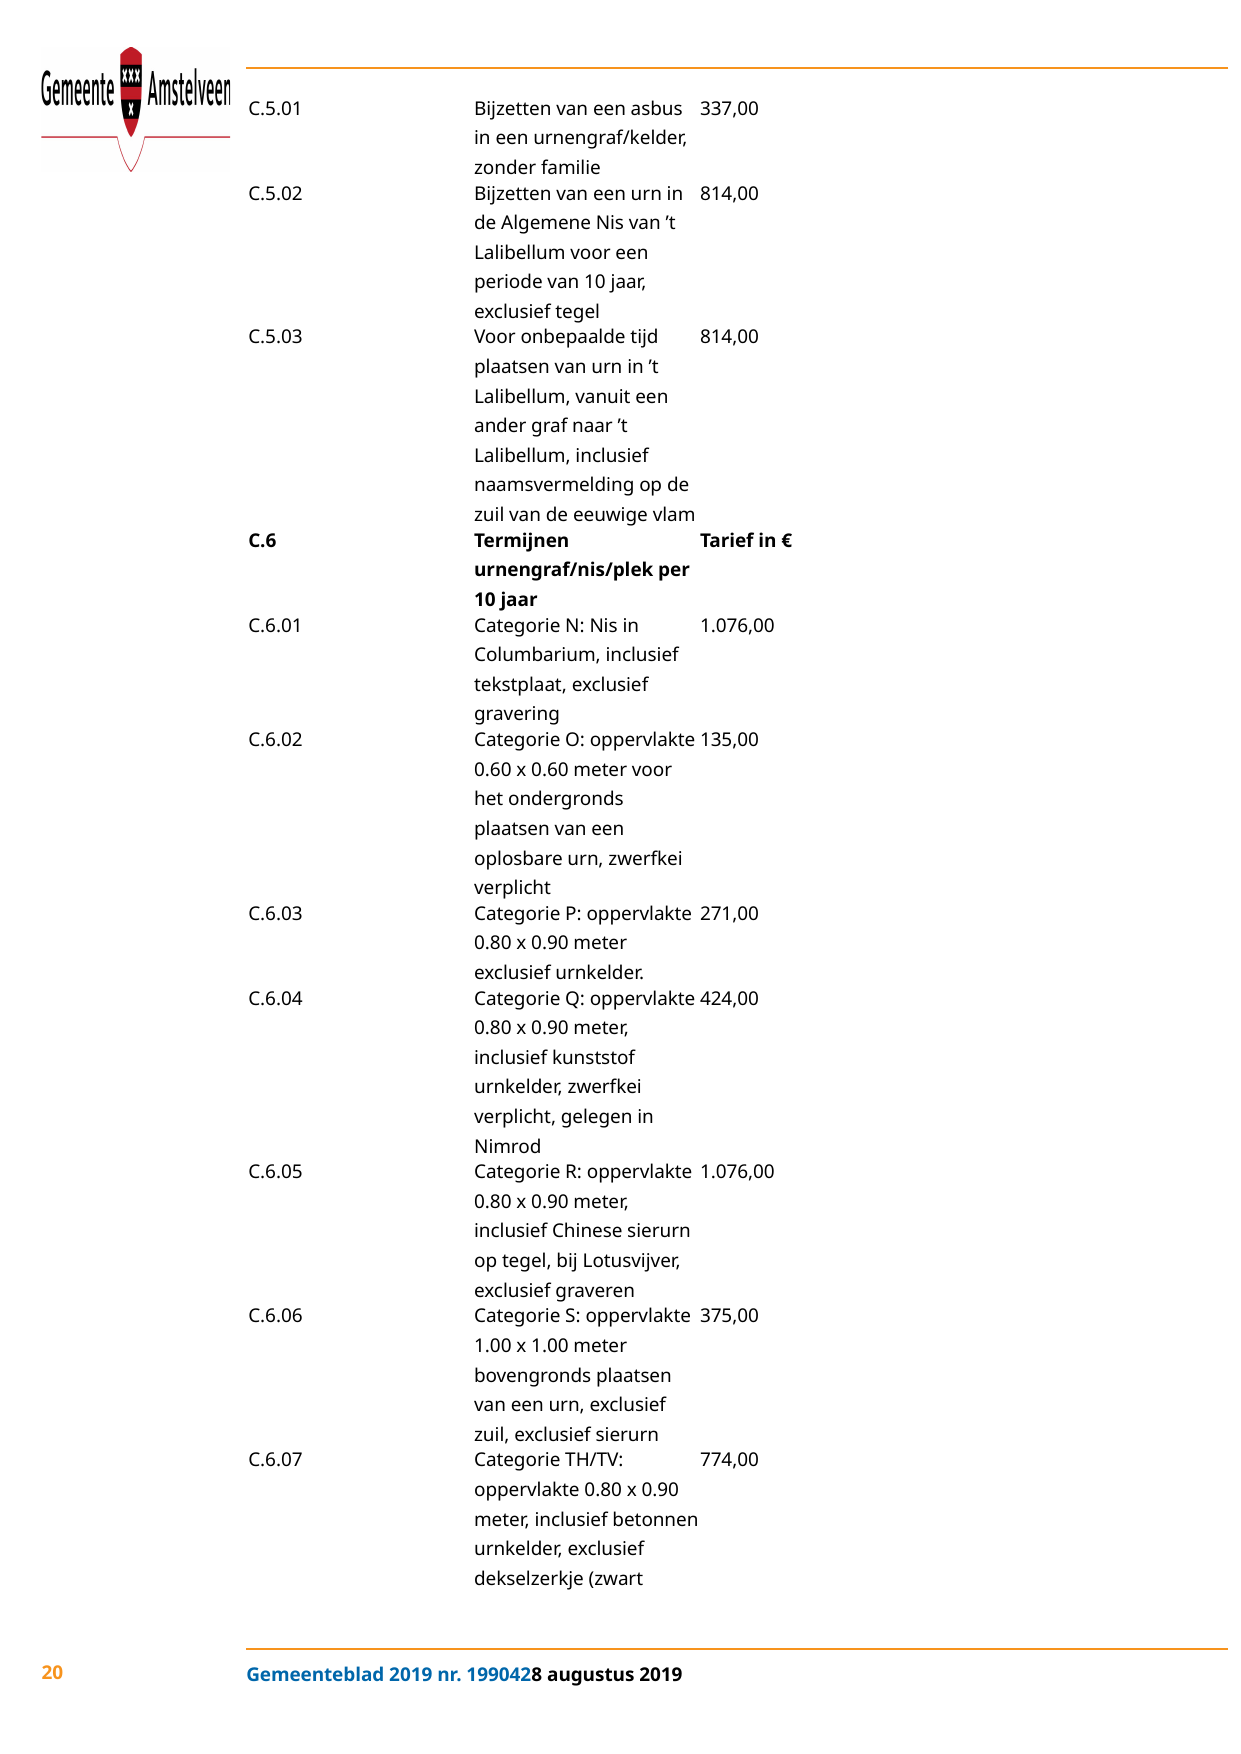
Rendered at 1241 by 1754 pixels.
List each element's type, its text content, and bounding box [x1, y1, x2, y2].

table_cell Bijzetten van een asbus in een urnengraf/kelder, zonder familie [474, 95, 700, 180]
table_cell Categorie P: oppervlakte 0.80 x 0.90 meter exclusief urnkelder. [474, 900, 700, 985]
table_cell 271,00 [700, 900, 926, 985]
table_cell Categorie R: oppervlakte 0.80 x 0.90 meter, inclusief Chinese sierurn op tegel, bij Lotusvijver, exclusief graveren [474, 1159, 700, 1303]
table_cell C.5.03 [248, 324, 474, 527]
table_cell C.6.06 [248, 1303, 474, 1447]
table_cell Bijzetten van een urn in de Algemene Nis van ’t Lalibellum voor een periode van 10 jaar, exclusief tegel [474, 180, 700, 324]
table_cell Tarief in € [700, 527, 926, 612]
table_cell Termijnen urnengraf/nis/plek per 10 jaar [474, 527, 700, 612]
table_cell 135,00 [700, 726, 926, 900]
table_cell C.5.02 [248, 180, 474, 324]
table_cell Voor onbepaalde tijd plaatsen van urn in ’t Lalibellum, vanuit een ander graf naar ’t Lalibellum, inclusief naamsvermelding op de zuil van de eeuwige vlam [474, 324, 700, 527]
table_cell C.6 [248, 527, 474, 612]
table_cell 814,00 [700, 180, 926, 324]
table_cell 774,00 [700, 1447, 926, 1591]
table_cell 337,00 [700, 95, 926, 180]
table_cell 1.076,00 [700, 1159, 926, 1303]
table_cell C.6.03 [248, 900, 474, 985]
table_cell 424,00 [700, 985, 926, 1158]
table_cell C.6.07 [248, 1447, 474, 1591]
table_cell Categorie Q: oppervlakte 0.80 x 0.90 meter, inclusief kunststof urnkelder, zwerfkei verplicht, gelegen in Nimrod [474, 985, 700, 1158]
table_cell 1.076,00 [700, 612, 926, 726]
table_cell Categorie N: Nis in Columbarium, inclusief tekstplaat, exclusief gravering [474, 612, 700, 726]
table_cell 814,00 [700, 324, 926, 527]
picture [41, 47, 231, 172]
table_cell C.6.02 [248, 726, 474, 900]
table_cell C.6.04 [248, 985, 474, 1158]
table_cell 375,00 [700, 1303, 926, 1447]
table_cell Categorie TH/TV: oppervlakte 0.80 x 0.90 meter, inclusief betonnen urnkelder, exclusief dekselzerkje (zwart [474, 1447, 700, 1591]
table_cell C.5.01 [248, 95, 474, 180]
table_cell Categorie S: oppervlakte 1.00 x 1.00 meter bovengronds plaatsen van een urn, exclusief zuil, exclusief sierurn [474, 1303, 700, 1447]
table_cell Categorie O: oppervlakte 0.60 x 0.60 meter voor het ondergronds plaatsen van een oplosbare urn, zwerfkei verplicht [474, 726, 700, 900]
table_cell C.6.01 [248, 612, 474, 726]
table_cell C.6.05 [248, 1159, 474, 1303]
